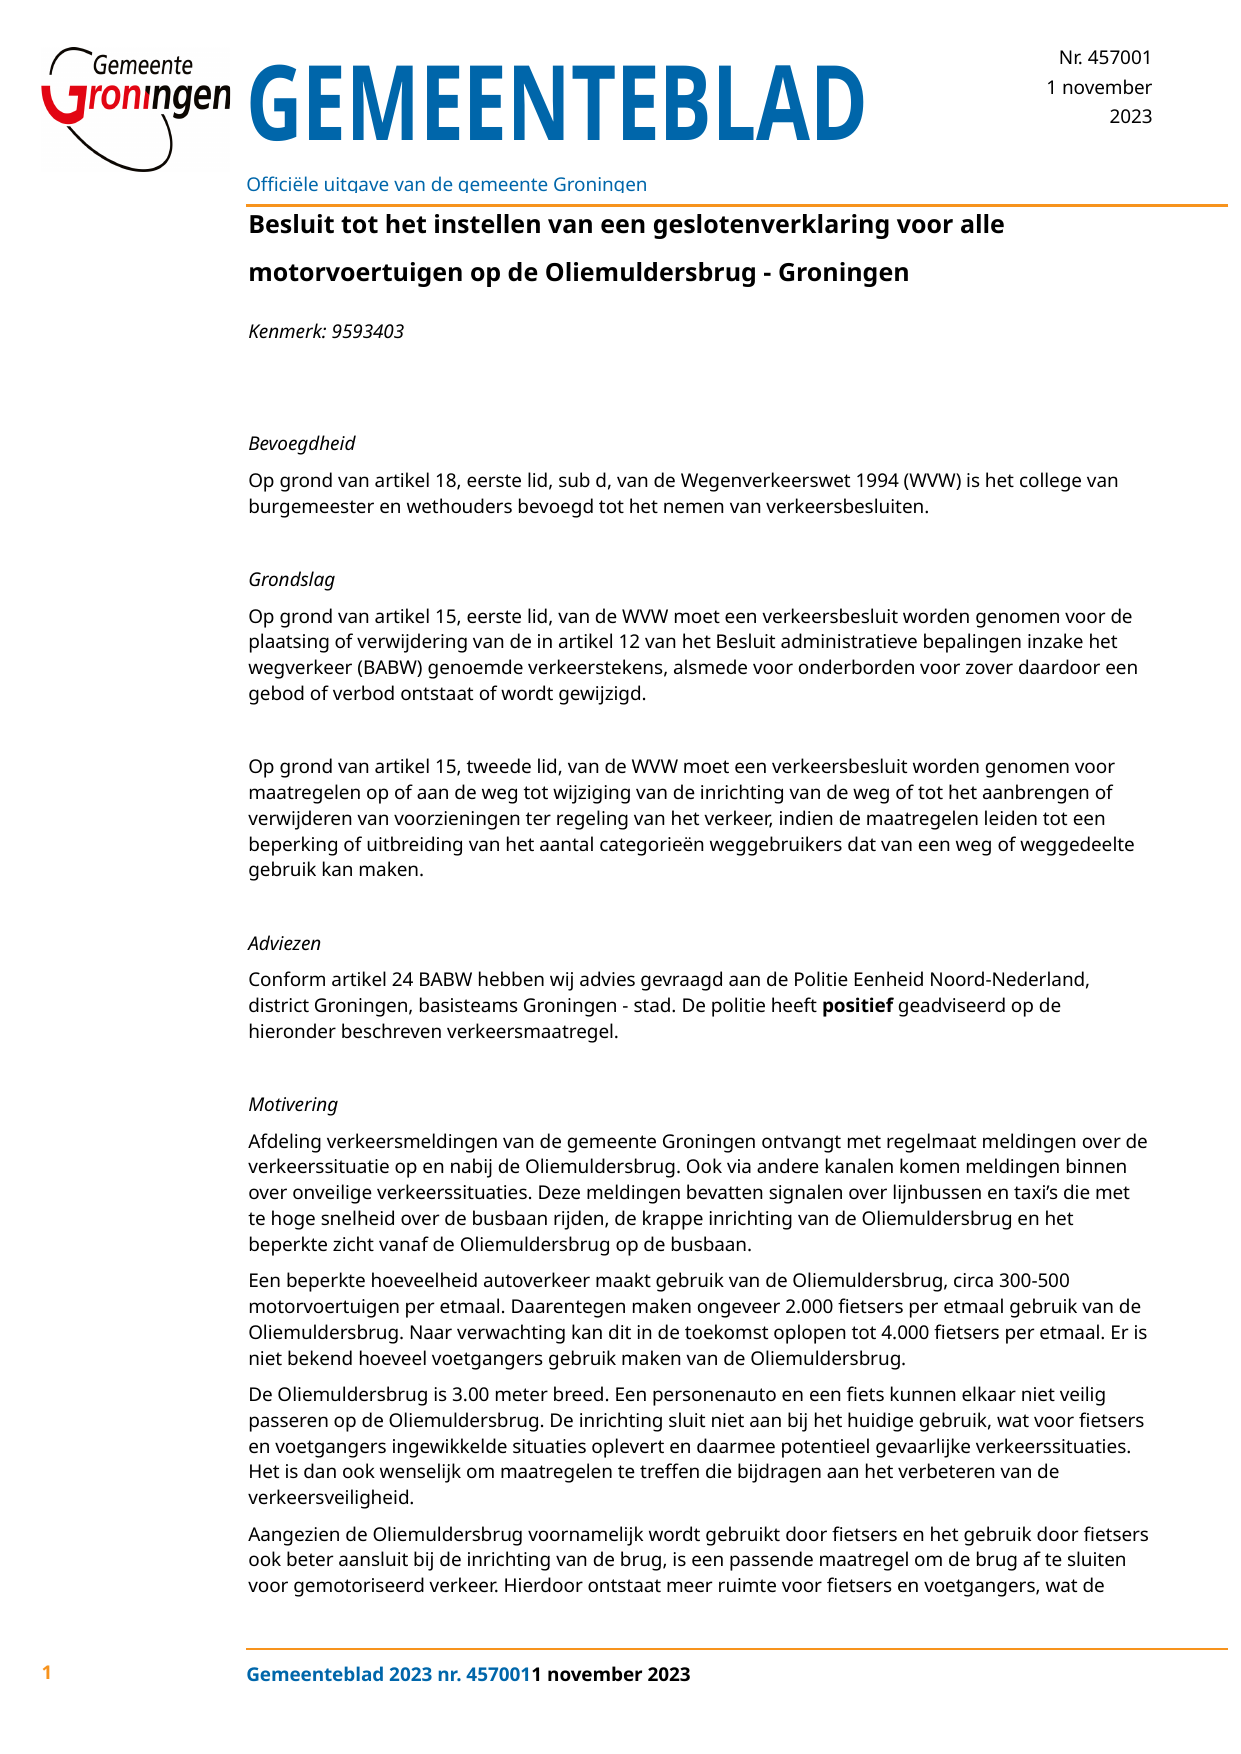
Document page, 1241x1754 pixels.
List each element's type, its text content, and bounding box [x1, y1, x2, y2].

text Adviezen [248, 930, 1152, 956]
text Een beperkte hoeveelheid autoverkeer maakt gebruik van de Oliemuldersbrug, circa 300-500 motorvoertuigen per etmaal. Daarentegen maken ongeveer 2.000 fietsers per etmaal gebruik van de Oliemuldersbrug. Naar verwachting kan dit in de toekomst oplopen tot 4.000 fietsers per etmaal. Er is niet bekend hoeveel voetgangers gebruik maken van de Oliemuldersbrug. [248, 1267, 1152, 1370]
text Besluit tot het instellen van een geslotenverklaring voor alle motorvoertuigen op de Oliemuldersbrug - Groningen [248, 207, 1152, 288]
text Grondslag [248, 566, 1152, 592]
text Conform artikel 24 BABW hebben wij advies gevraagd aan de Politie Eenheid Noord-Nederland, district Groningen, basisteams Groningen - stad. De politie heeft positief geadviseerd op de hieronder beschreven verkeersmaatregel. [248, 966, 1152, 1044]
text Aangezien de Oliemuldersbrug voornamelijk wordt gebruikt door fietsers en het gebruik door fietsers ook beter aansluit bij de inrichting van de brug, is een passende maatregel om de brug af te sluiten voor gemotoriseerd verkeer. Hierdoor ontstaat meer ruimte voor fietsers en voetgangers, wat de [248, 1521, 1152, 1598]
text Bevoegdheid [248, 431, 1152, 456]
text Op grond van artikel 18, eerste lid, sub d, van de Wegenverkeerswet 1994 (WVW) is het college van burgemeester en wethouders bevoegd tot het nemen van verkeersbesluiten. [248, 467, 1152, 519]
text Motivering [248, 1091, 1152, 1117]
text De Oliemuldersbrug is 3.00 meter breed. Een personenauto en een fiets kunnen elkaar niet veilig passeren op de Oliemuldersbrug. De inrichting sluit niet aan bij het huidige gebruik, wat voor fietsers en voetgangers ingewikkelde situaties oplevert en daarmee potentieel gevaarlijke verkeerssituaties. Het is dan ook wenselijk om maatregelen te treffen die bijdragen aan het verbeteren van de verkeersveiligheid. [248, 1381, 1152, 1510]
text Op grond van artikel 15, tweede lid, van de WVW moet een verkeersbesluit worden genomen voor maatregelen op of aan de weg tot wijziging van de inrichting van de weg of tot het aanbrengen of verwijderen van voorzieningen ter regeling van het verkeer, indien de maatregelen leiden tot een beperking of uitbreiding van het aantal categorieën weggebruikers dat van een weg of weggedeelte gebruik kan maken. [248, 753, 1152, 882]
text Kenmerk: 9593403 [248, 318, 1152, 344]
picture [41, 47, 231, 172]
text Afdeling verkeersmeldingen van de gemeente Groningen ontvangt met regelmaat meldingen over de verkeerssituatie op en nabij de Oliemuldersbrug. Ook via andere kanalen komen meldingen binnen over onveilige verkeerssituaties. Deze meldingen bevatten signalen over lijnbussen en taxi’s die met te hoge snelheid over de busbaan rijden, de krappe inrichting van de Oliemuldersbrug en het beperkte zicht vanaf de Oliemuldersbrug op de busbaan. [248, 1128, 1152, 1257]
text Op grond van artikel 15, eerste lid, van de WVW moet een verkeersbesluit worden genomen voor de plaatsing of verwijdering van de in artikel 12 van het Besluit administratieve bepalingen inzake het wegverkeer (BABW) genoemde verkeerstekens, alsmede voor onderborden voor zover daardoor een gebod of verbod ontstaat of wordt gewijzigd. [248, 603, 1152, 706]
